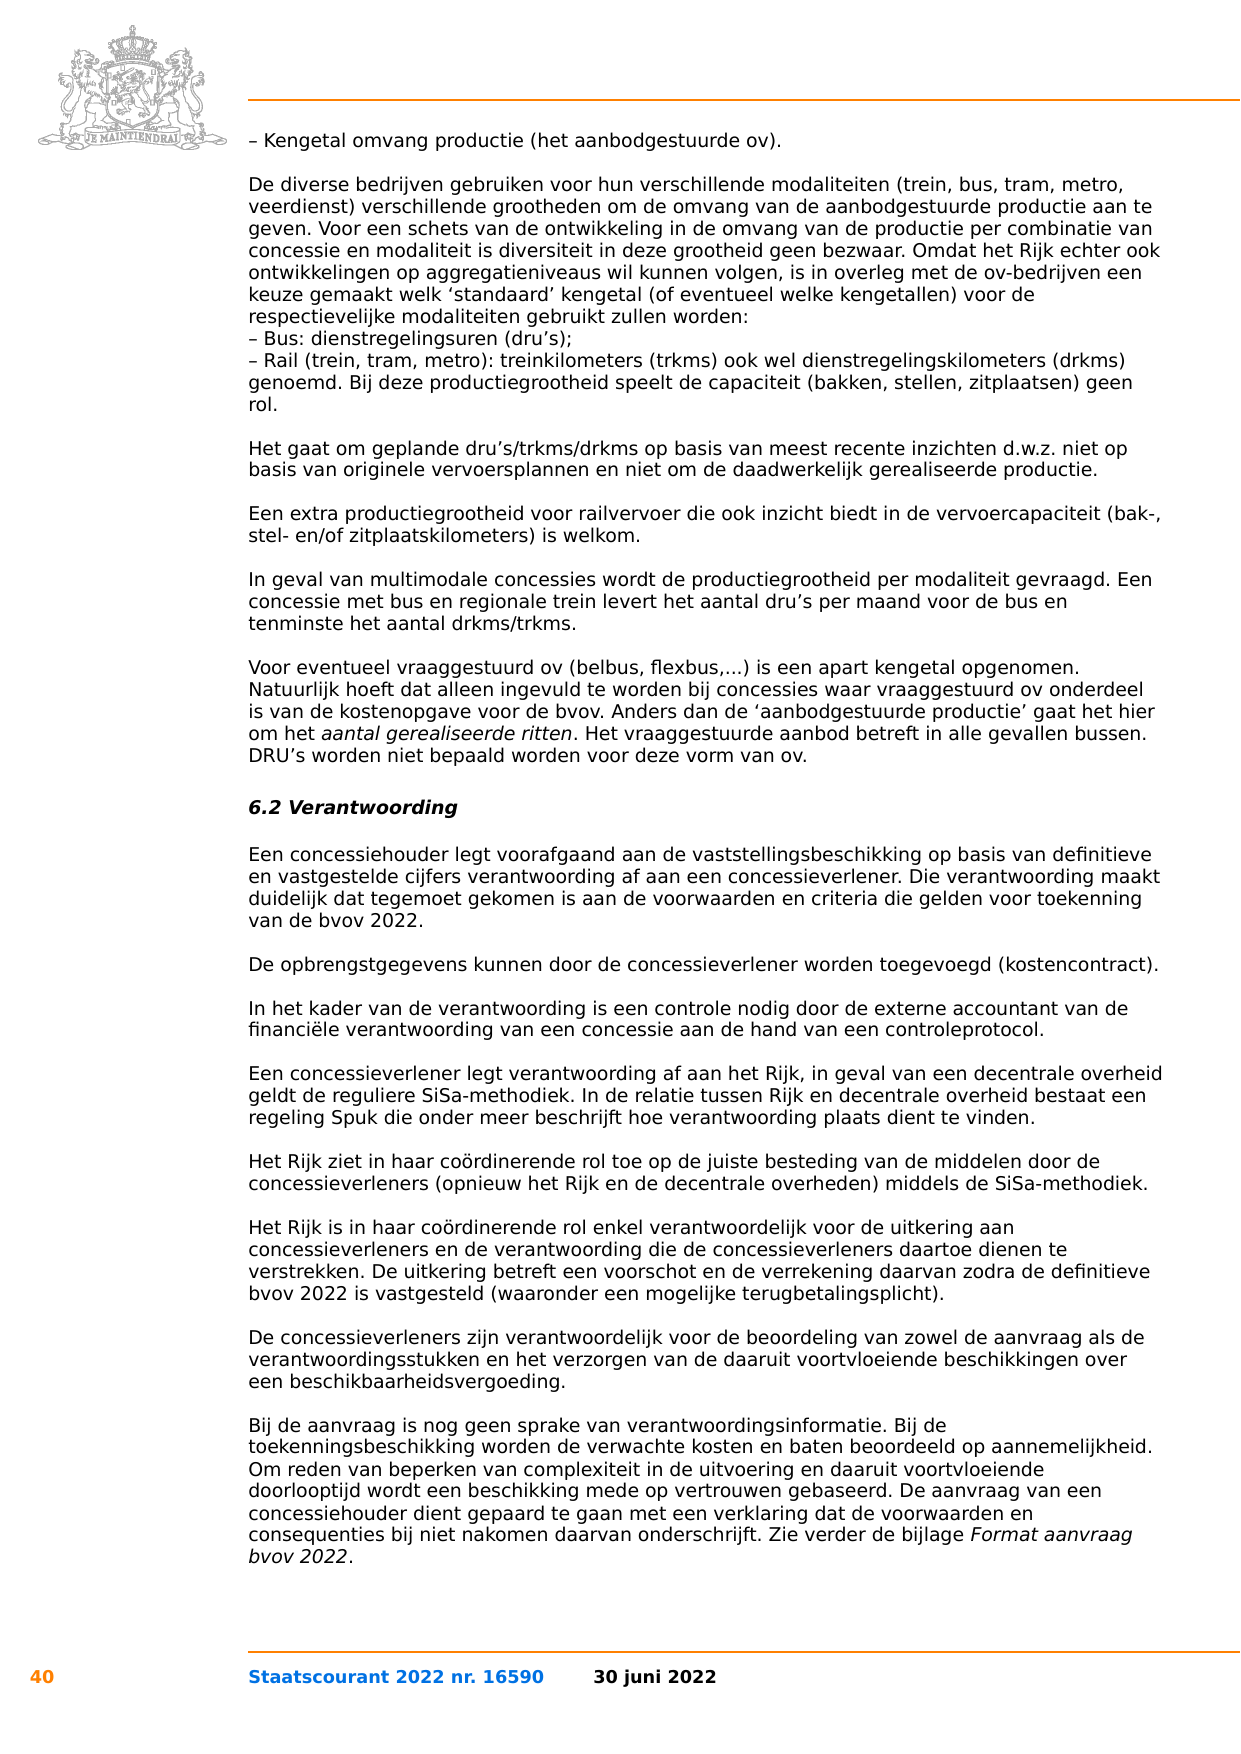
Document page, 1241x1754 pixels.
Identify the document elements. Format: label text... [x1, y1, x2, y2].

text Een extra productiegrootheid voor railvervoer die ook inzicht biedt in de vervoercapaciteit (bak-, stel- en/of zitplaatskilometers) is welkom. [248, 503, 1163, 547]
subtitle 6.2 Verantwoording [248, 797, 1163, 819]
text De diverse bedrijven gebruiken voor hun verschillende modaliteiten (trein, bus, tram, metro, veerdienst) verschillende grootheden om de omvang van de aanbodgestuurde productie aan te geven. Voor een schets van de ontwikkeling in de omvang van de productie per combinatie van concessie en modaliteit is diversiteit in deze grootheid geen bezwaar. Omdat het Rijk echter ook ontwikkelingen op aggregatieniveaus wil kunnen volgen, is in overleg met de ov-bedrijven een keuze gemaakt welk ‘standaard’ kengetal (of eventueel welke kengetallen) voor de respectievelijke modaliteiten gebruikt zullen worden: [248, 174, 1163, 328]
text In het kader van de verantwoording is een controle nodig door de externe accountant van de financiële verantwoording van een concessie aan de hand van een controleprotocol. [248, 997, 1163, 1041]
text – Kengetal omvang productie (het aanbodgestuurde ov). [248, 130, 1163, 152]
text – Rail (trein, tram, metro): treinkilometers (trkms) ook wel dienstregelingskilometers (drkms) genoemd. Bij deze productiegrootheid speelt de capaciteit (bakken, stellen, zitplaatsen) geen rol. [248, 349, 1163, 416]
text Het gaat om geplande dru’s/trkms/drkms op basis van meest recente inzichten d.w.z. niet op basis van originele vervoersplannen en niet om de daadwerkelijk gerealiseerde productie. [248, 437, 1163, 481]
text Het Rijk is in haar coördinerende rol enkel verantwoordelijk voor de uitkering aan concessieverleners en de verantwoording die de concessieverleners daartoe dienen te verstrekken. De uitkering betreft een voorschot en de verrekening daarvan zodra de definitieve bvov 2022 is vastgesteld (waaronder een mogelijke terugbetalingsplicht). [248, 1217, 1163, 1305]
picture [38, 25, 227, 150]
text De opbrengstgegevens kunnen door de concessieverlener worden toegevoegd (kostencontract). [248, 953, 1163, 976]
text Bij de aanvraag is nog geen sprake van verantwoordingsinformatie. Bij de toekenningsbeschikking worden de verwachte kosten en baten beoordeeld op aannemelijkheid. Om reden van beperken van complexiteit in de uitvoering en daaruit voortvloeiende doorlooptijd wordt een beschikking mede op vertrouwen gebaseerd. De aanvraag van een concessiehouder dient gepaard te gaan met een verklaring dat de voorwaarden en consequenties bij niet nakomen daarvan onderschrijft. Zie verder de bijlage Format aanvraag bvov 2022. [248, 1414, 1163, 1568]
text Een concessieverlener legt verantwoording af aan het Rijk, in geval van een decentrale overheid geldt de reguliere SiSa-methodiek. In de relatie tussen Rijk en decentrale overheid bestaat een regeling Spuk die onder meer beschrijft hoe verantwoording plaats dient te vinden. [248, 1063, 1163, 1129]
text – Bus: dienstregelingsuren (dru’s); [248, 328, 1163, 349]
text De concessieverleners zijn verantwoordelijk voor de beoordeling van zowel de aanvraag als de verantwoordingsstukken en het verzorgen van de daaruit voortvloeiende beschikkingen over een beschikbaarheidsvergoeding. [248, 1327, 1163, 1393]
text Voor eventueel vraaggestuurd ov (belbus, flexbus,...) is een apart kengetal opgenomen. Natuurlijk hoeft dat alleen ingevuld te worden bij concessies waar vraaggestuurd ov onderdeel is van de kostenopgave voor de bvov. Anders dan de ‘aanbodgestuurde productie’ gaat het hier om het aantal gerealiseerde ritten. Het vraaggestuurde aanbod betreft in alle gevallen bussen. DRU’s worden niet bepaald worden voor deze vorm van ov. [248, 657, 1163, 767]
text Het Rijk ziet in haar coördinerende rol toe op de juiste besteding van de middelen door de concessieverleners (opnieuw het Rijk en de decentrale overheden) middels de SiSa-methodiek. [248, 1151, 1163, 1195]
text In geval van multimodale concessies wordt de productiegrootheid per modaliteit gevraagd. Een concessie met bus en regionale trein levert het aantal dru’s per maand voor de bus en tenminste het aantal drkms/trkms. [248, 569, 1163, 635]
text Een concessiehouder legt voorafgaand aan de vaststellingsbeschikking op basis van definitieve en vastgestelde cijfers verantwoording af aan een concessieverlener. Die verantwoording maakt duidelijk dat tegemoet gekomen is aan de voorwaarden en criteria die gelden voor toekenning van de bvov 2022. [248, 844, 1163, 932]
